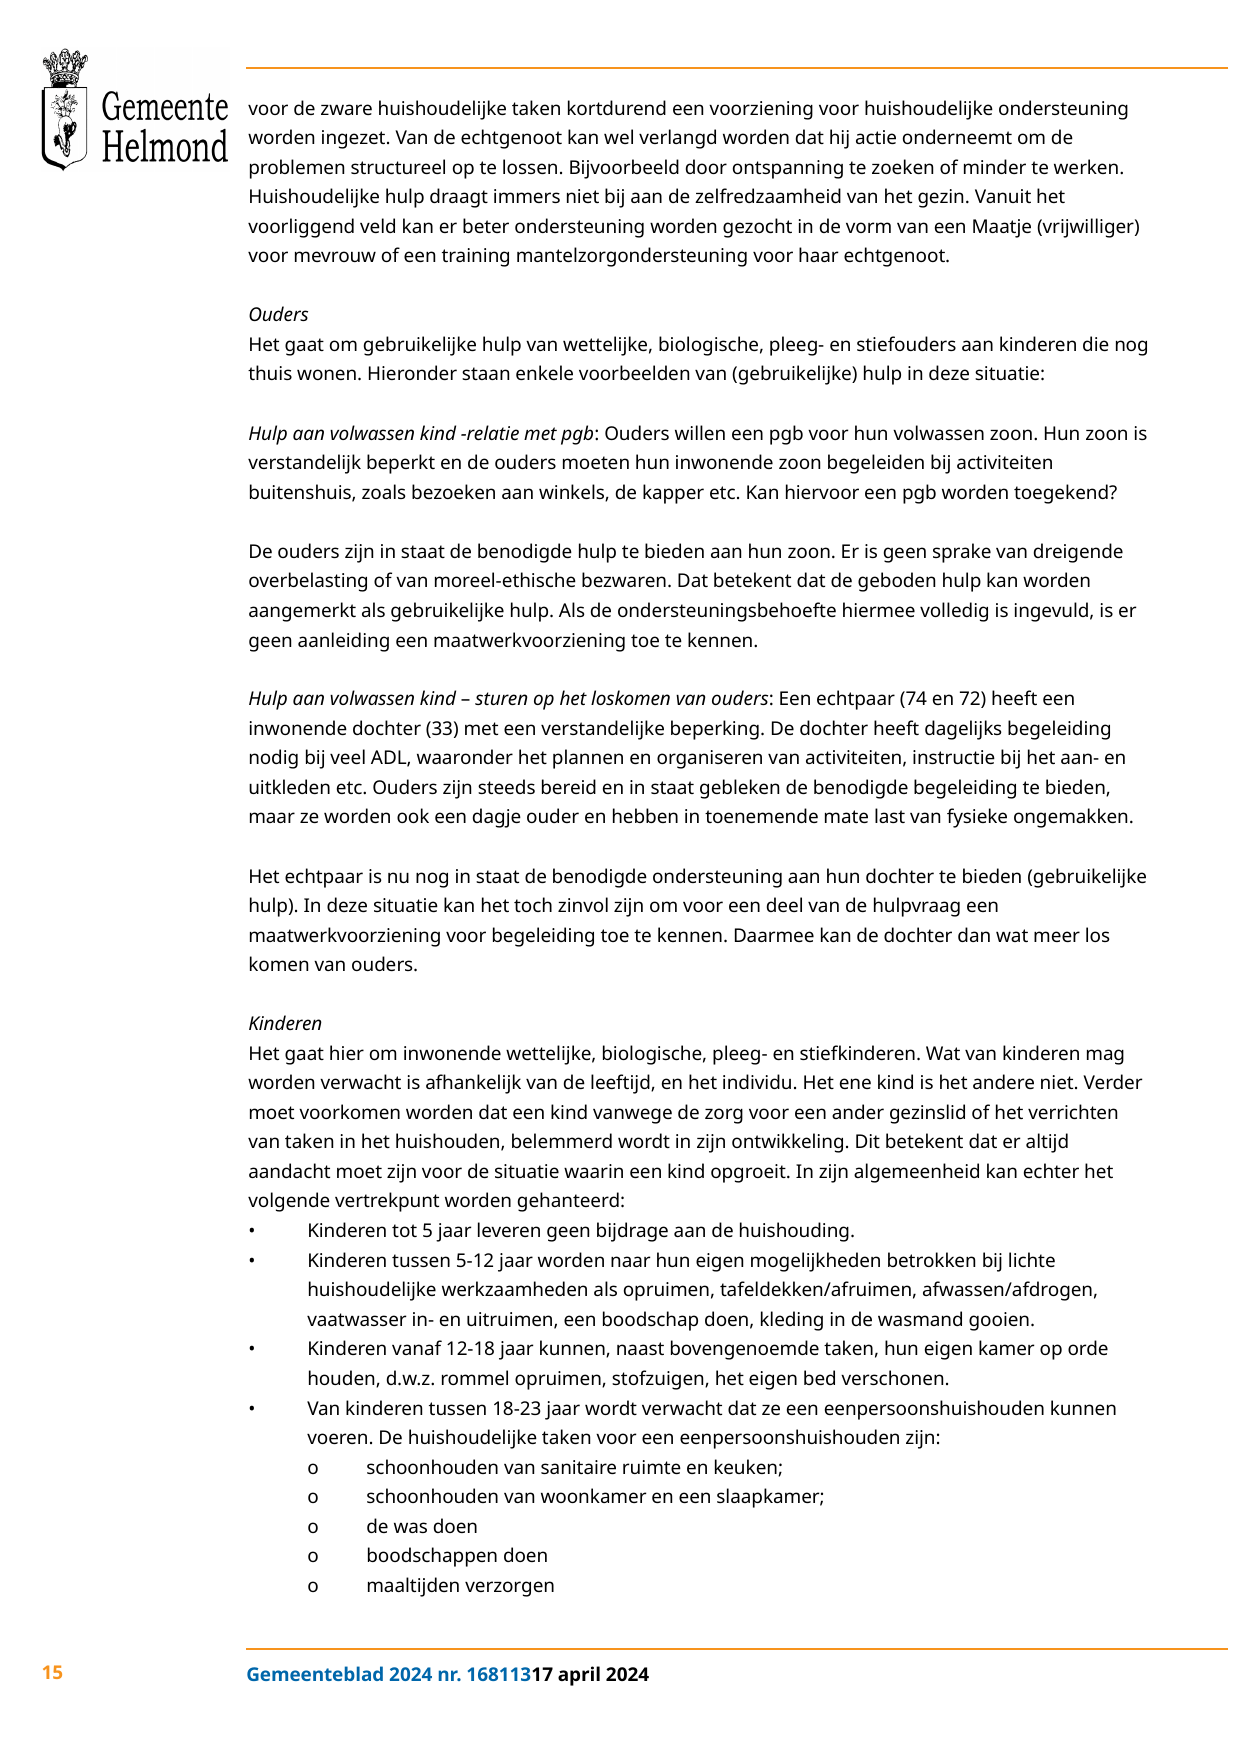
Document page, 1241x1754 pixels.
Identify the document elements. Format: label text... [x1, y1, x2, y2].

text Kinderen [248, 1010, 1152, 1036]
text Het gaat om gebruikelijke hulp van wettelijke, biologische, pleeg- en stiefouders aan kinderen die nog thuis wonen. Hieronder staan enkele voorbeelden van (gebruikelijke) hulp in deze situatie: [248, 331, 1152, 386]
list Van kinderen tussen 18-23 jaar wordt verwacht dat ze een eenpersoonshuishouden kunnen voeren. De huishoudelijke taken voor een eenpersoonshuishouden zijn: [248, 1395, 1152, 1450]
list schoonhouden van woonkamer en een slaapkamer; [307, 1483, 1152, 1509]
picture [41, 47, 231, 172]
list schoonhouden van sanitaire ruimte en keuken; [307, 1454, 1152, 1480]
list Kinderen tot 5 jaar leveren geen bijdrage aan de huishouding. [248, 1217, 1152, 1243]
list maaltijden verzorgen [307, 1572, 1152, 1598]
list Kinderen vanaf 12-18 jaar kunnen, naast bovengenoemde taken, hun eigen kamer op orde houden, d.w.z. rommel opruimen, stofzuigen, het eigen bed verschonen. [248, 1336, 1152, 1391]
list boodschappen doen [307, 1543, 1152, 1568]
text Het gaat hier om inwonende wettelijke, biologische, pleeg- en stiefkinderen. Wat van kinderen mag worden verwacht is afhankelijk van de leeftijd, en het individu. Het ene kind is het andere niet. Verder moet voorkomen worden dat een kind vanwege de zorg voor een ander gezinslid of het verrichten van taken in het huishouden, belemmerd wordt in zijn ontwikkeling. Dit betekent dat er altijd aandacht moet zijn voor de situatie waarin een kind opgroeit. In zijn algemeenheid kan echter het volgende vertrekpunt worden gehanteerd: [248, 1040, 1152, 1213]
text Ouders [248, 301, 1152, 327]
table_header Hulp aan volwassen kind -relatie met pgb: Ouders willen een pgb voor hun volwassen zoon. Hun zoon is verstandelijk beperkt en de ouders moeten hun inwonende zoon begeleiden bij activiteiten buitenshuis, zoals bezoeken aan winkels, de kapper etc. Kan hiervoor een pgb worden toegekend? De ouders zijn in staat de benodigde hulp te bieden aan hun zoon. Er is geen sprake van dreigende overbelasting of van moreel-ethische bezwaren. Dat betekent dat de geboden hulp kan worden aangemerkt als gebruikelijke hulp. Als de ondersteuningsbehoefte hiermee volledig is ingevuld, is er geen aanleiding een maatwerkvoorziening toe te kennen. [248, 420, 1152, 652]
table_header Hulp aan volwassen kind – sturen op het loskomen van ouders: Een echtpaar (74 en 72) heeft een inwonende dochter (33) met een verstandelijke beperking. De dochter heeft dagelijks begeleiding nodig bij veel ADL, waaronder het plannen en organiseren van activiteiten, instructie bij het aan- en uitkleden etc. Ouders zijn steeds bereid en in staat gebleken de benodigde begeleiding te bieden, maar ze worden ook een dagje ouder en hebben in toenemende mate last van fysieke ongemakken. Het echtpaar is nu nog in staat de benodigde ondersteuning aan hun dochter te bieden (gebruikelijke hulp). In deze situatie kan het toch zinvol zijn om voor een deel van de hulpvraag een maatwerkvoorziening voor begeleiding toe te kennen. Daarmee kan de dochter dan wat meer los komen van ouders. [248, 685, 1152, 977]
list de was doen [307, 1513, 1152, 1539]
list Kinderen tussen 5-12 jaar worden naar hun eigen mogelijkheden betrokken bij lichte huishoudelijke werkzaamheden als opruimen, tafeldekken/afruimen, afwassen/afdrogen, vaatwasser in- en uitruimen, een boodschap doen, kleding in de wasmand gooien. [248, 1247, 1152, 1332]
table_header voor de zware huishoudelijke taken kortdurend een voorziening voor huishoudelijke ondersteuning worden ingezet. Van de echtgenoot kan wel verlangd worden dat hij actie onderneemt om de problemen structureel op te lossen. Bijvoorbeeld door ontspanning te zoeken of minder te werken. Huishoudelijke hulp draagt immers niet bij aan de zelfredzaamheid van het gezin. Vanuit het voorliggend veld kan er beter ondersteuning worden gezocht in de vorm van een Maatje (vrijwilliger) voor mevrouw of een training mantelzorgondersteuning voor haar echtgenoot. [248, 95, 1152, 268]
